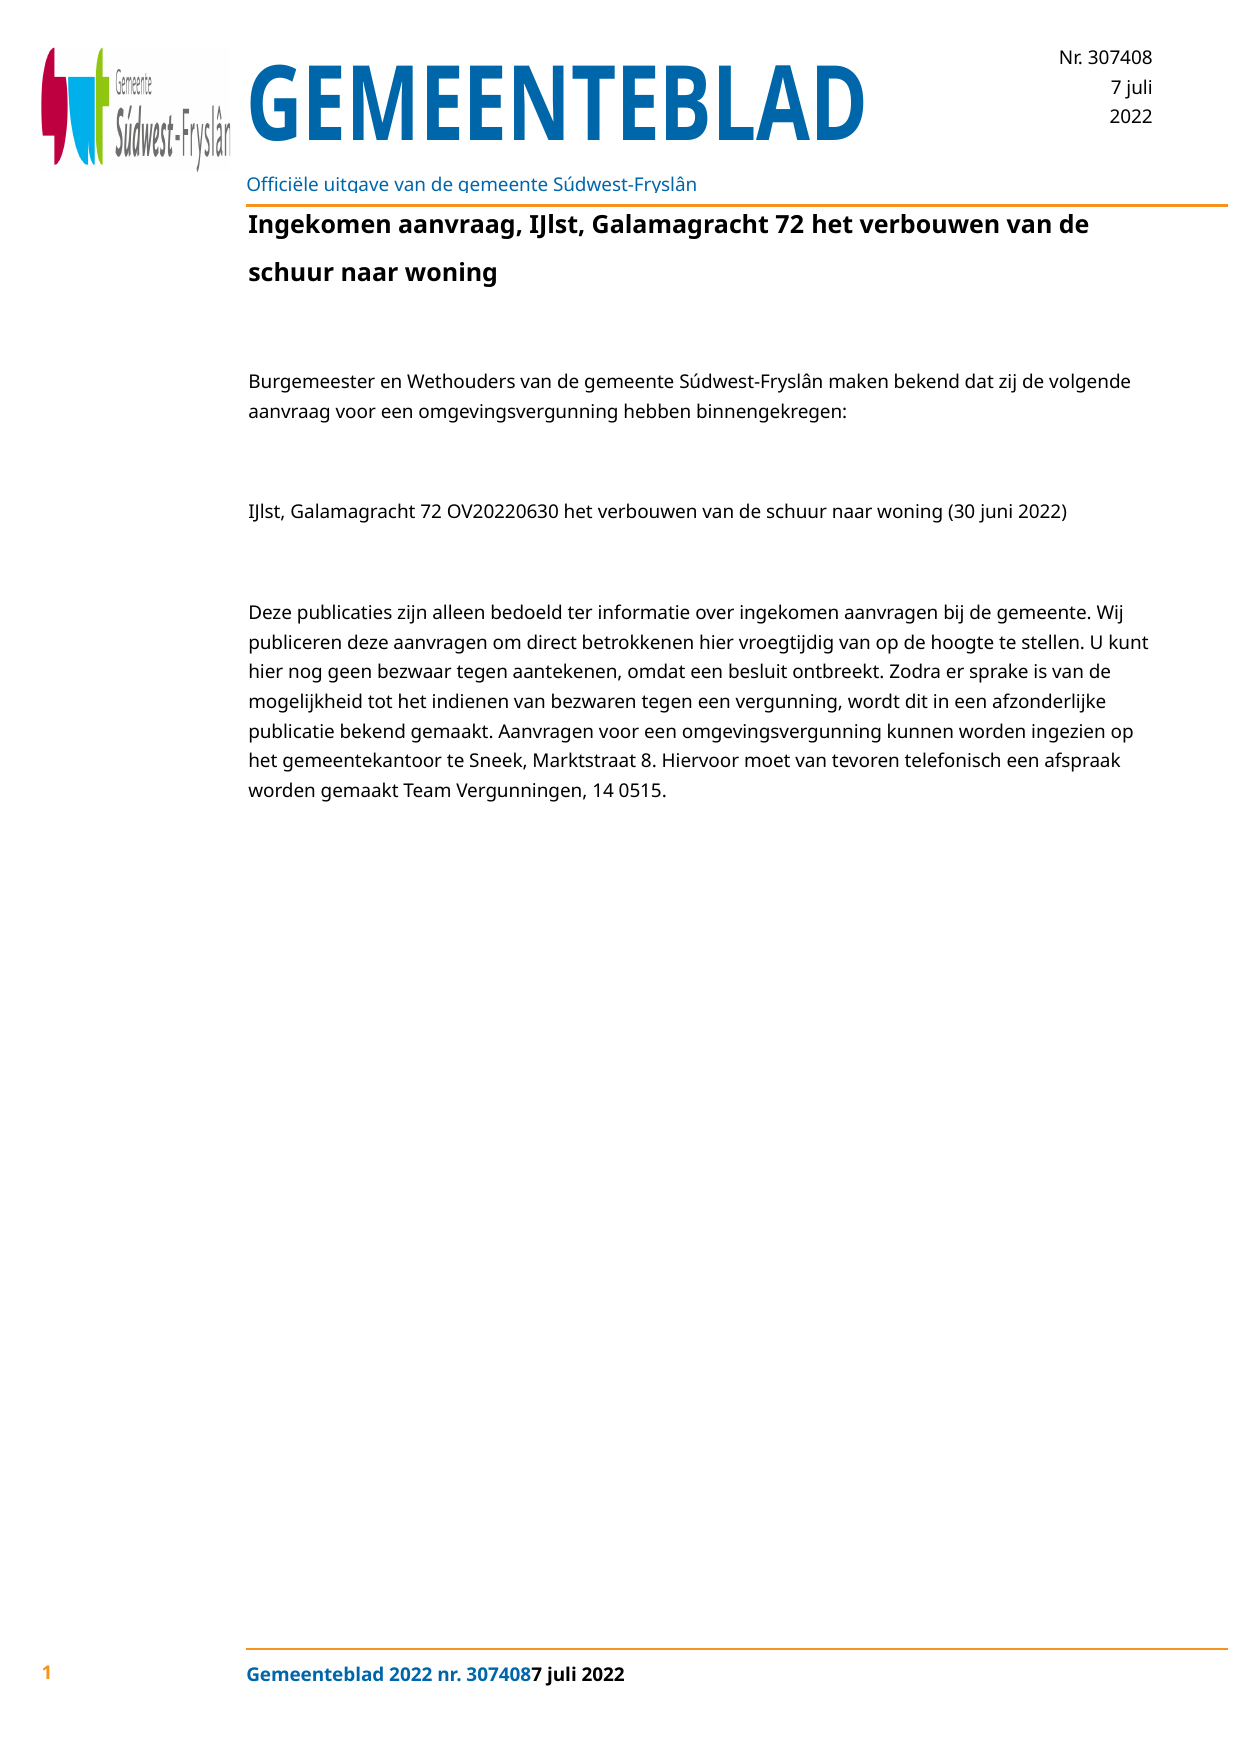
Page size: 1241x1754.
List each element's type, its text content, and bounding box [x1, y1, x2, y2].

picture [41, 47, 231, 172]
text IJlst, Galamagracht 72 OV20220630 het verbouwen van de schuur naar woning (30 juni 2022) [248, 499, 1152, 524]
text Ingekomen aanvraag, IJlst, Galamagracht 72 het verbouwen van de schuur naar woning [248, 207, 1152, 288]
text Deze publicaties zijn alleen bedoeld ter informatie over ingekomen aanvragen bij de gemeente. Wij publiceren deze aanvragen om direct betrokkenen hier vroegtijdig van op de hoogte te stellen. U kunt hier nog geen bezwaar tegen aantekenen, omdat een besluit ontbreekt. Zodra er sprake is van de mogelijkheid tot het indienen van bezwaren tegen een vergunning, wordt dit in een afzonderlijke publicatie bekend gemaakt. Aanvragen voor een omgevingsvergunning kunnen worden ingezien op het gemeentekantoor te Sneek, Marktstraat 8. Hiervoor moet van tevoren telefonisch een afspraak worden gemaakt Team Vergunningen, 14 0515. [248, 599, 1152, 803]
text Burgemeester en Wethouders van de gemeente Súdwest-Fryslân maken bekend dat zij de volgende aanvraag voor een omgevingsvergunning hebben binnengekregen: [248, 368, 1152, 424]
